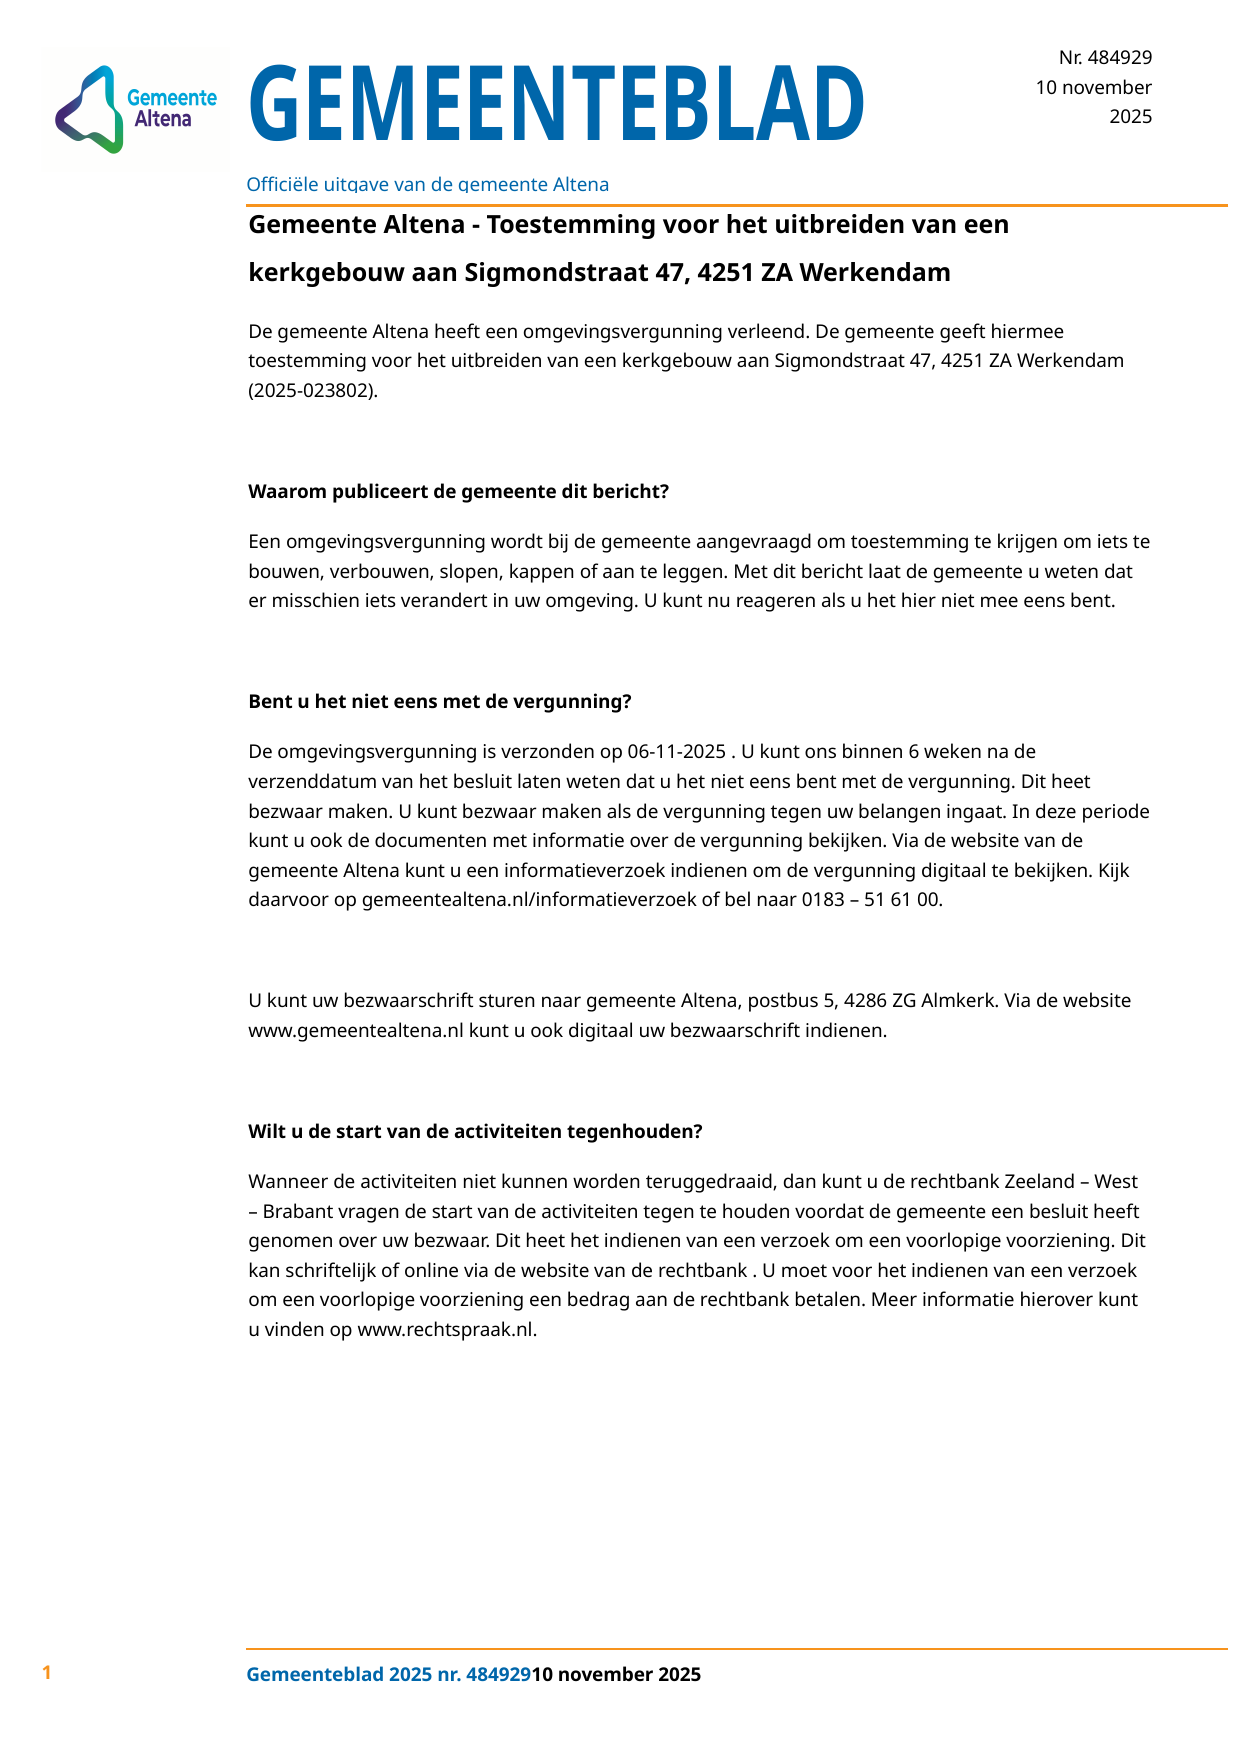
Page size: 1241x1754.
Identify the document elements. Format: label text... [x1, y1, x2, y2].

text Waarom publiceert de gemeente dit bericht? [248, 478, 1152, 504]
text Gemeente Altena - Toestemming voor het uitbreiden van een kerkgebouw aan Sigmondstraat 47, 4251 ZA Werkendam [248, 207, 1152, 288]
text Bent u het niet eens met de vergunning? [248, 688, 1152, 714]
text De gemeente Altena heeft een omgevingsvergunning verleend. De gemeente geeft hiermee toestemming voor het uitbreiden van een kerkgebouw aan Sigmondstraat 47, 4251 ZA Werkendam (2025-023802). [248, 318, 1152, 403]
text Wanneer de activiteiten niet kunnen worden teruggedraaid, dan kunt u de rechtbank Zeeland – West – Brabant vragen de start van de activiteiten tegen te houden voordat de gemeente een besluit heeft genomen over uw bezwaar. Dit heet het indienen van een verzoek om een voorlopige voorziening. Dit kan schriftelijk of online via de website van de rechtbank . U moet voor het indienen van een verzoek om een voorlopige voorziening een bedrag aan de rechtbank betalen. Meer informatie hierover kunt u vinden op www.rechtspraak.nl. [248, 1168, 1152, 1342]
text Een omgevingsvergunning wordt bij de gemeente aangevraagd om toestemming te krijgen om iets te bouwen, verbouwen, slopen, kappen of aan te leggen. Met dit bericht laat de gemeente u weten dat er misschien iets verandert in uw omgeving. U kunt nu reageren als u het hier niet mee eens bent. [248, 528, 1152, 613]
picture [41, 47, 231, 172]
text U kunt uw bezwaarschrift sturen naar gemeente Altena, postbus 5, 4286 ZG Almkerk. Via de website www.gemeentealtena.nl kunt u ook digitaal uw bezwaarschrift indienen. [248, 987, 1152, 1043]
text De omgevingsvergunning is verzonden op 06-11-2025 . U kunt ons binnen 6 weken na de verzenddatum van het besluit laten weten dat u het niet eens bent met de vergunning. Dit heet bezwaar maken. U kunt bezwaar maken als de vergunning tegen uw belangen ingaat. In deze periode kunt u ook de documenten met informatie over de vergunning bekijken. Via de website van de gemeente Altena kunt u een informatieverzoek indienen om de vergunning digitaal te bekijken. Kijk daarvoor op gemeentealtena.nl/informatieverzoek of bel naar 0183 – 51 61 00. [248, 739, 1152, 912]
text Wilt u de start van de activiteiten tegenhouden? [248, 1118, 1152, 1144]
